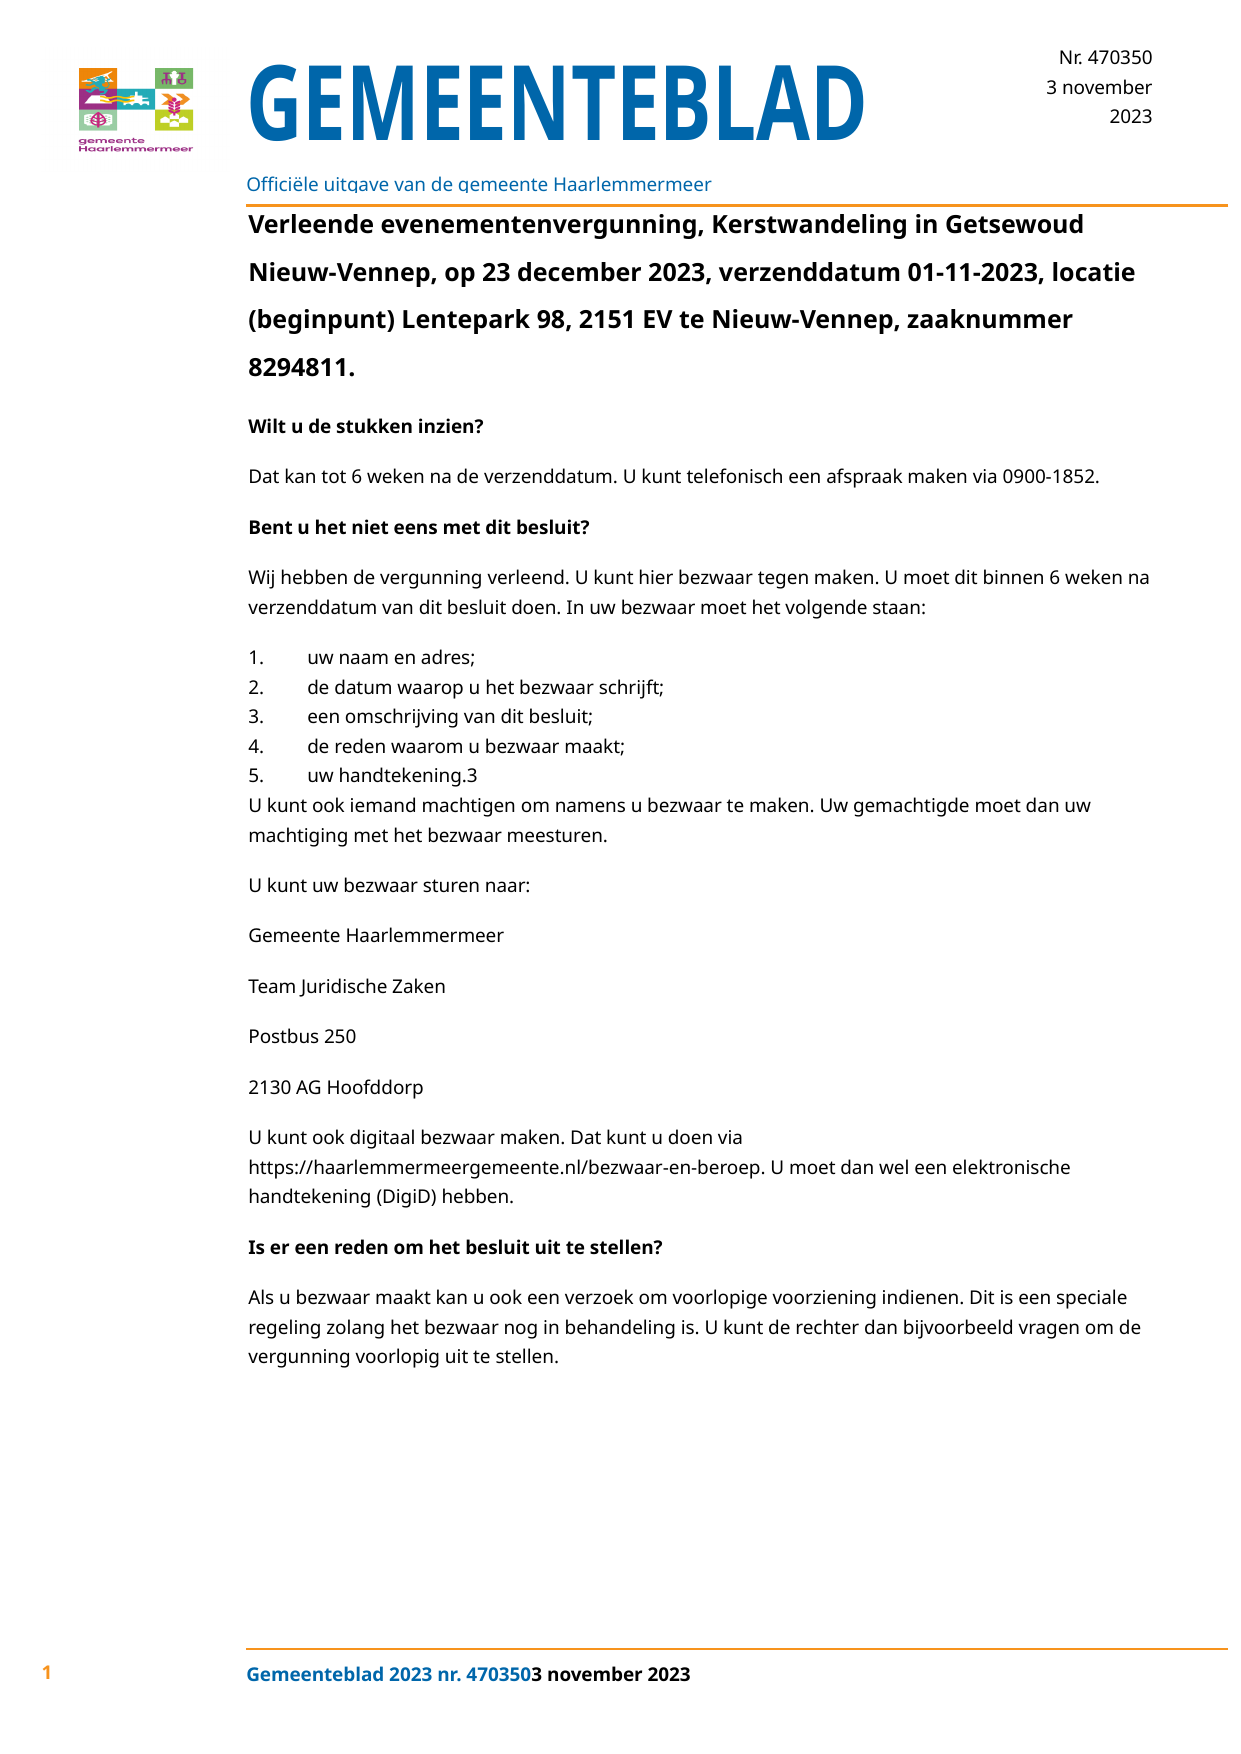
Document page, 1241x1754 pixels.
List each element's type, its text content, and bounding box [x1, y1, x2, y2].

text 2130 AG Hoofddorp [248, 1074, 1152, 1100]
text Wilt u de stukken inzien? [248, 413, 1152, 439]
text Is er een reden om het besluit uit te stellen? [248, 1234, 1152, 1260]
text Verleende evenementenvergunning, Kerstwandeling in Getsewoud Nieuw-Vennep, op 23 december 2023, verzenddatum 01-11-2023, locatie (beginpunt) Lentepark 98, 2151 EV te Nieuw-Vennep, zaaknummer 8294811. [248, 207, 1152, 384]
list de datum waarop u het bezwaar schrijft; [248, 674, 1152, 700]
list een omschrijving van dit besluit; [248, 703, 1152, 729]
text Als u bezwaar maakt kan u ook een verzoek om voorlopige voorziening indienen. Dit is een speciale regeling zolang het bezwaar nog in behandeling is. U kunt de rechter dan bijvoorbeeld vragen om de vergunning voorlopig uit te stellen. [248, 1284, 1152, 1369]
text Postbus 250 [248, 1023, 1152, 1049]
text U kunt uw bezwaar sturen naar: [248, 872, 1152, 898]
text Dat kan tot 6 weken na de verzenddatum. U kunt telefonisch een afspraak maken via 0900-1852. [248, 463, 1152, 489]
picture [41, 47, 231, 172]
text Wij hebben de vergunning verleend. U kunt hier bezwaar tegen maken. U moet dit binnen 6 weken na verzenddatum van dit besluit doen. In uw bezwaar moet het volgende staan: [248, 564, 1152, 620]
list uw handtekening.3 [248, 763, 1152, 788]
text U kunt ook digitaal bezwaar maken. Dat kunt u doen via https://haarlemmermeergemeente.nl/bezwaar-en-beroep. U moet dan wel een elektronische handtekening (DigiD) hebben. [248, 1124, 1152, 1209]
list uw naam en adres; [248, 644, 1152, 670]
text U kunt ook iemand machtigen om namens u bezwaar te maken. Uw gemachtigde moet dan uw machtiging met het bezwaar meesturen. [248, 792, 1152, 848]
text Team Juridische Zaken [248, 973, 1152, 999]
list de reden waarom u bezwaar maakt; [248, 733, 1152, 759]
text Gemeente Haarlemmermeer [248, 923, 1152, 948]
text Bent u het niet eens met dit besluit? [248, 514, 1152, 540]
